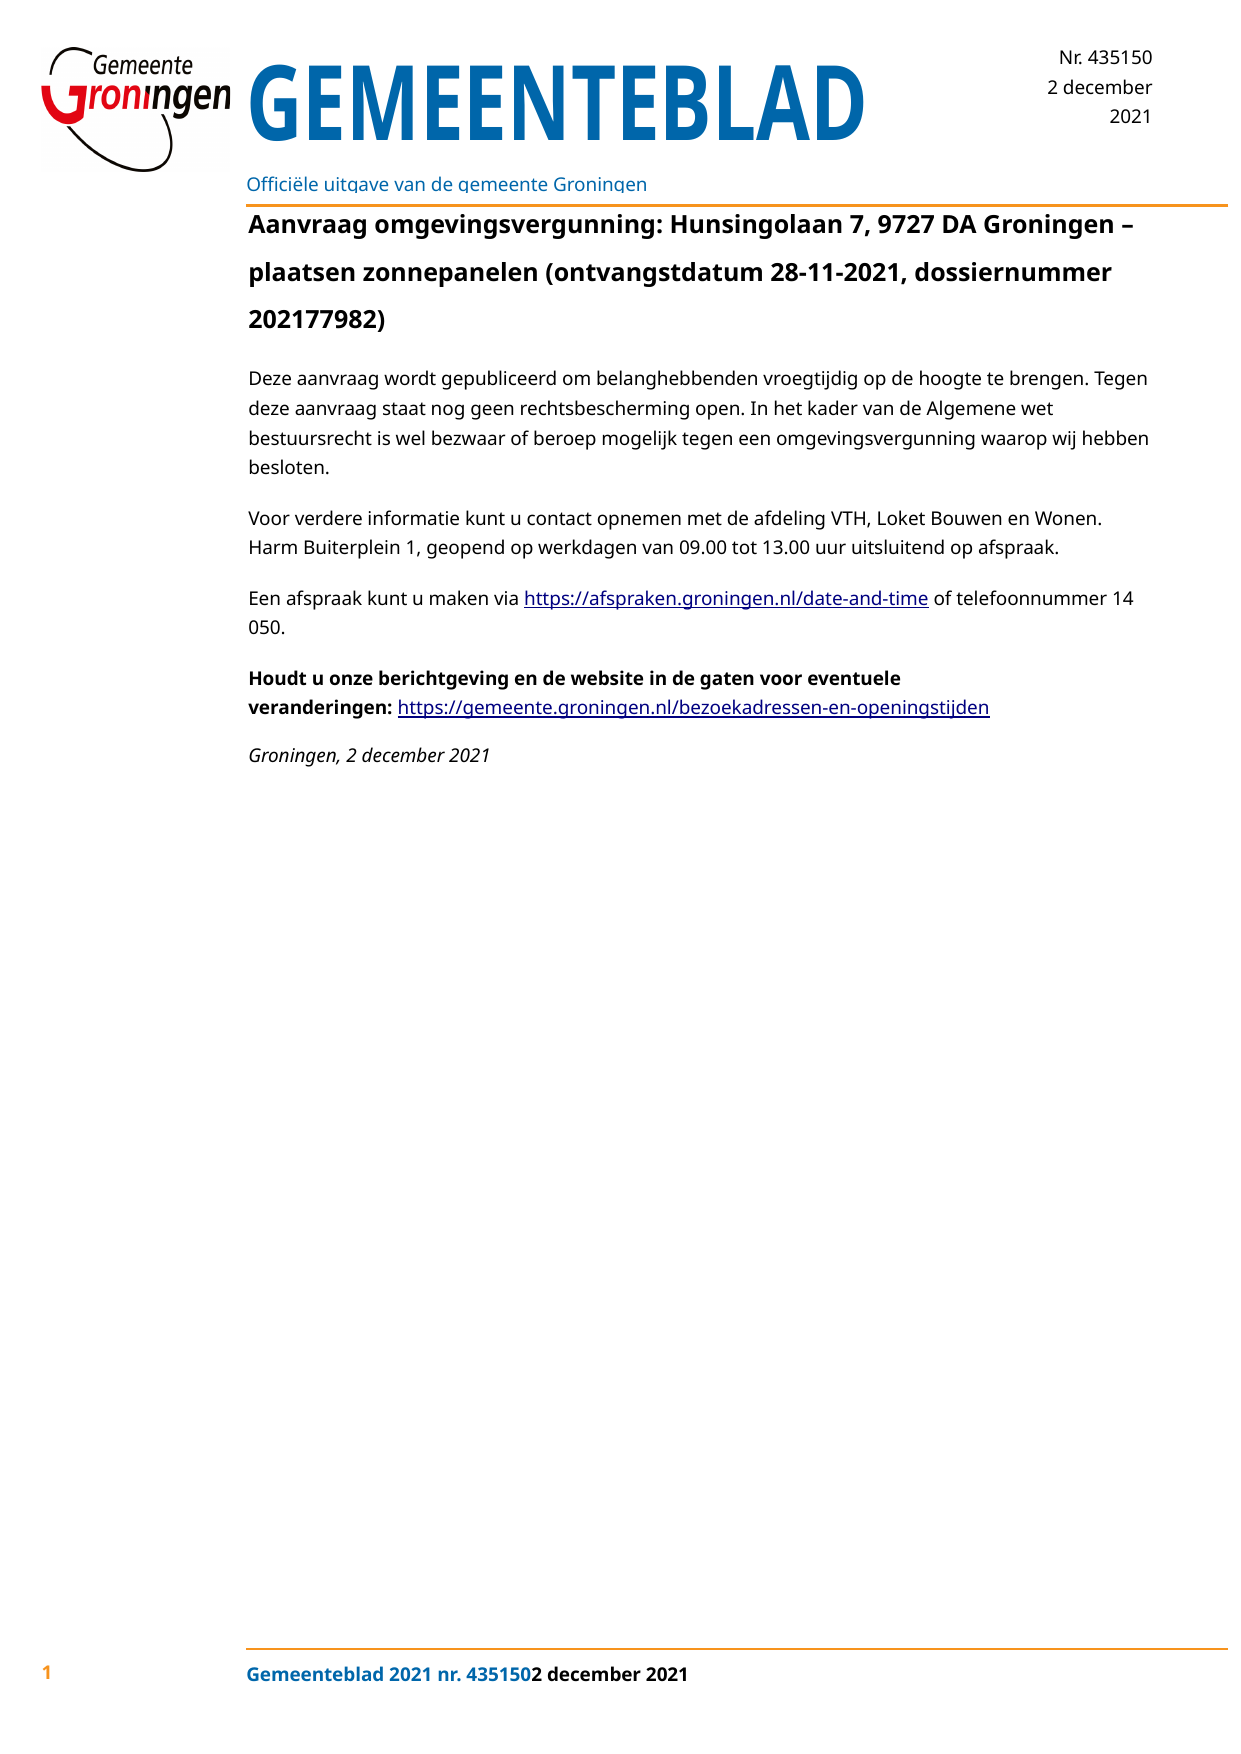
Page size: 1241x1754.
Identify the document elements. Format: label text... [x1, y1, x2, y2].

text Een afspraak kunt u maken via https://afspraken.groningen.nl/date-and-time of telefoonnummer 14 050. [248, 585, 1152, 640]
text Aanvraag omgevingsvergunning: Hunsingolaan 7, 9727 DA Groningen – plaatsen zonnepanelen (ontvangstdatum 28-11-2021, dossiernummer 202177982) [248, 207, 1152, 336]
text Groningen, 2 december 2021 [248, 742, 1152, 768]
picture [41, 47, 231, 172]
text Houdt u onze berichtgeving en de website in de gaten voor eventuele veranderingen: https://gemeente.groningen.nl/bezoekadressen-en-openingstijden [248, 665, 1152, 720]
text Deze aanvraag wordt gepubliceerd om belanghebbenden vroegtijdig op de hoogte te brengen. Tegen deze aanvraag staat nog geen rechtsbescherming open. In het kader van de Algemene wet bestuursrecht is wel bezwaar of beroep mogelijk tegen een omgevingsvergunning waarop wij hebben besloten. [248, 366, 1152, 480]
text Voor verdere informatie kunt u contact opnemen met de afdeling VTH, Loket Bouwen en Wonen. Harm Buiterplein 1, geopend op werkdagen van 09.00 tot 13.00 uur uitsluitend op afspraak. [248, 505, 1152, 560]
